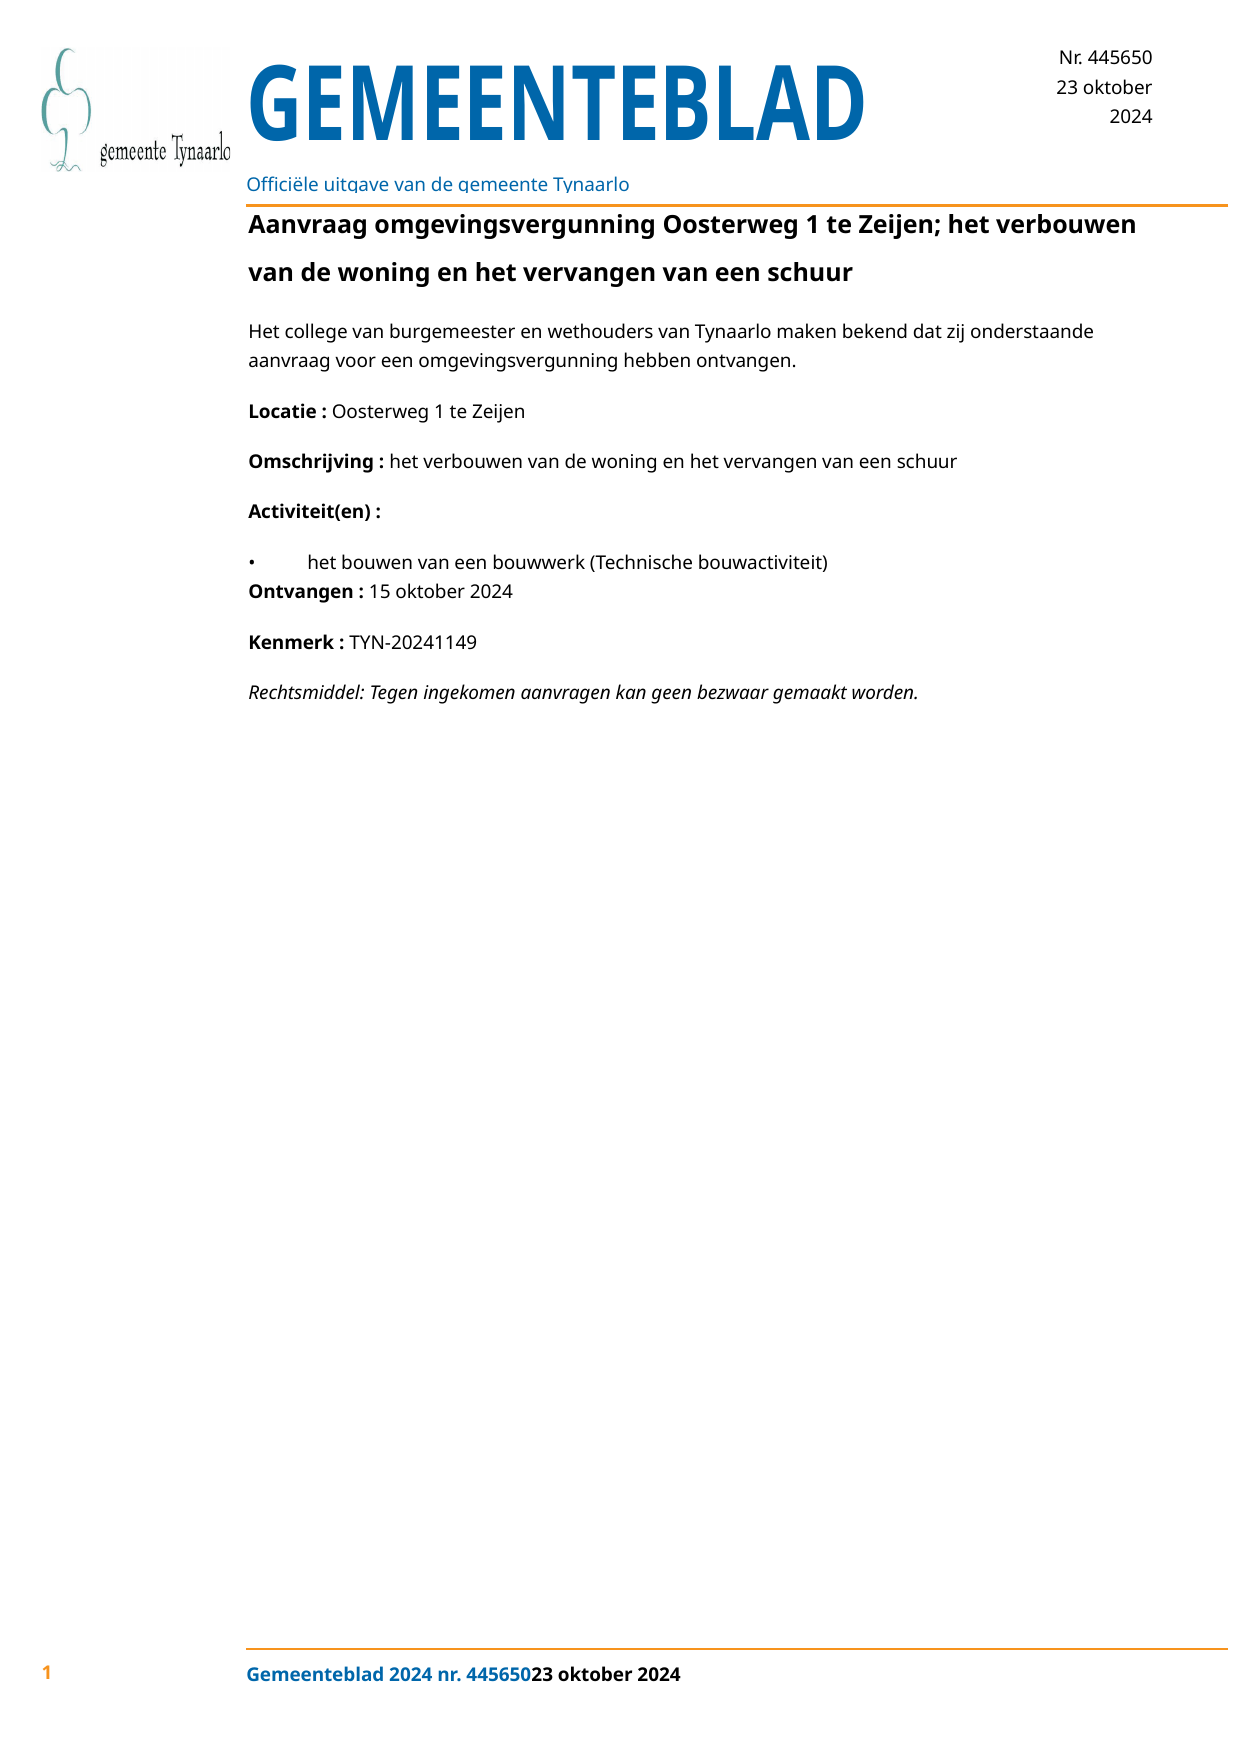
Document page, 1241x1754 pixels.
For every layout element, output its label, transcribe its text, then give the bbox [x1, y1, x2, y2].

text Omschrijving : het verbouwen van de woning en het vervangen van een schuur [248, 448, 1152, 474]
text Rechtsmiddel: Tegen ingekomen aanvragen kan geen bezwaar gemaakt worden. [248, 679, 1152, 705]
text Ontvangen : 15 oktober 2024 [248, 579, 1152, 604]
list het bouwen van een bouwwerk (Technische bouwactiviteit) [248, 549, 1152, 575]
picture [41, 47, 231, 172]
text Aanvraag omgevingsvergunning Oosterweg 1 te Zeijen; het verbouwen van de woning en het vervangen van een schuur [248, 207, 1152, 288]
text Het college van burgemeester en wethouders van Tynaarlo maken bekend dat zij onderstaande aanvraag voor een omgevingsvergunning hebben ontvangen. [248, 318, 1152, 373]
text Locatie : Oosterweg 1 te Zeijen [248, 398, 1152, 424]
text Activiteit(en) : [248, 499, 1152, 524]
text Kenmerk : TYN-20241149 [248, 629, 1152, 655]
